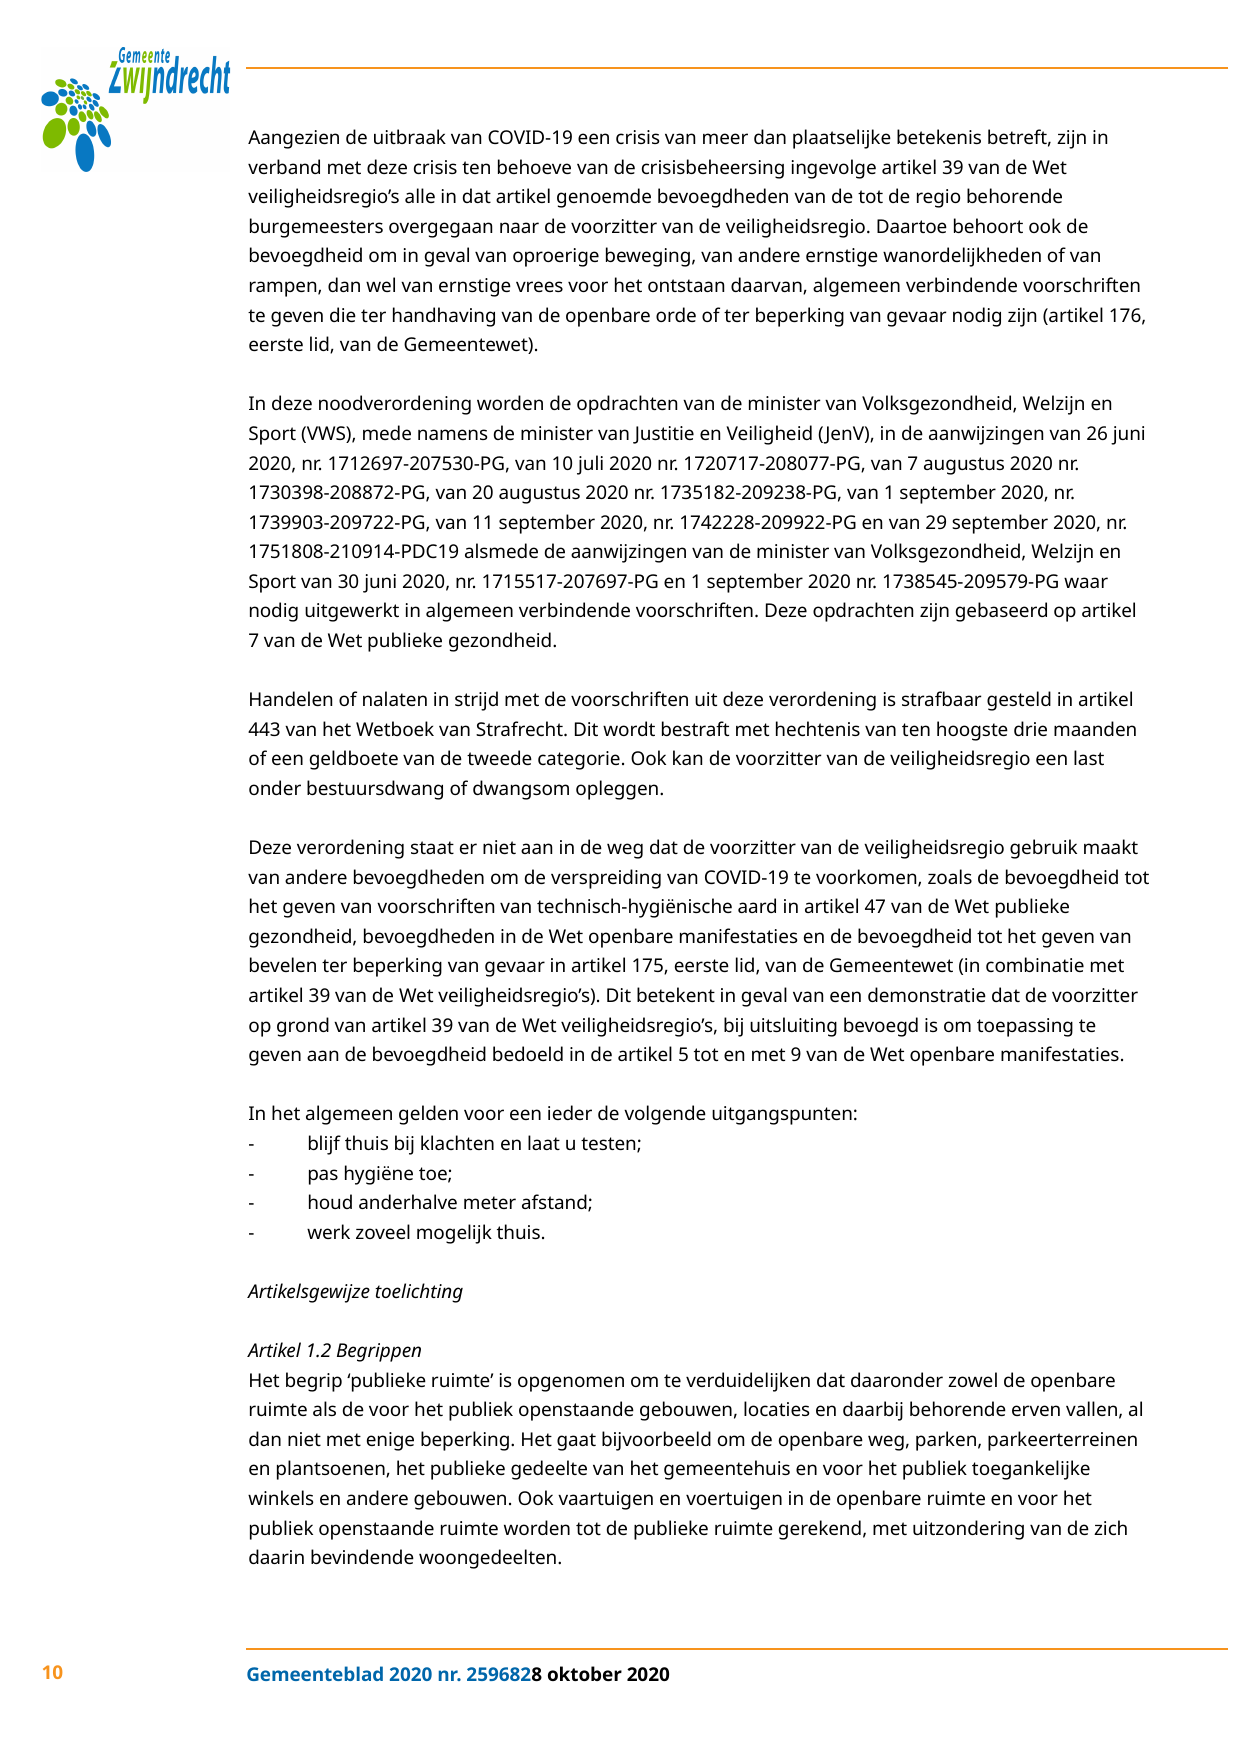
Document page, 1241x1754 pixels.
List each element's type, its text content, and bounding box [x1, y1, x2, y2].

list houd anderhalve meter afstand; [248, 1189, 1152, 1215]
text Artikelsgewijze toelichting [248, 1278, 1152, 1304]
text Deze verordening staat er niet aan in de weg dat de voorzitter van de veiligheidsregio gebruik maakt van andere bevoegdheden om de verspreiding van COVID-19 te voorkomen, zoals de bevoegdheid tot het geven van voorschriften van technisch-hygiënische aard in artikel 47 van de Wet publieke gezondheid, bevoegdheden in de Wet openbare manifestaties en de bevoegdheid tot het geven van bevelen ter beperking van gevaar in artikel 175, eerste lid, van de Gemeentewet (in combinatie met artikel 39 van de Wet veiligheidsregio’s). Dit betekent in geval van een demonstratie dat de voorzitter op grond van artikel 39 van de Wet veiligheidsregio’s, bij uitsluiting bevoegd is om toepassing te geven aan de bevoegdheid bedoeld in de artikel 5 tot en met 9 van de Wet openbare manifestaties. [248, 834, 1152, 1067]
list blijf thuis bij klachten en laat u testen; [248, 1130, 1152, 1156]
list werk zoveel mogelijk thuis. [248, 1219, 1152, 1245]
picture [41, 47, 231, 172]
text In deze noodverordening worden de opdrachten van de minister van Volksgezondheid, Welzijn en Sport (VWS), mede namens de minister van Justitie en Veiligheid (JenV), in de aanwijzingen van 26 juni 2020, nr. 1712697-207530-PG, van 10 juli 2020 nr. 1720717-208077-PG, van 7 augustus 2020 nr. 1730398-208872-PG, van 20 augustus 2020 nr. 1735182-209238-PG, van 1 september 2020, nr. 1739903-209722-PG, van 11 september 2020, nr. 1742228-209922-PG en van 29 september 2020, nr. 1751808-210914-PDC19 alsmede de aanwijzingen van de minister van Volksgezondheid, Welzijn en Sport van 30 juni 2020, nr. 1715517-207697-PG en 1 september 2020 nr. 1738545-209579-PG waar nodig uitgewerkt in algemeen verbindende voorschriften. Deze opdrachten zijn gebaseerd op artikel 7 van de Wet publieke gezondheid. [248, 391, 1152, 653]
list pas hygiëne toe; [248, 1160, 1152, 1186]
text Handelen of nalaten in strijd met de voorschriften uit deze verordening is strafbaar gesteld in artikel 443 van het Wetboek van Strafrecht. Dit wordt bestraft met hechtenis van ten hoogste drie maanden of een geldboete van de tweede categorie. Ook kan de voorzitter van de veiligheidsregio een last onder bestuursdwang of dwangsom opleggen. [248, 686, 1152, 801]
text In het algemeen gelden voor een ieder de volgende uitgangspunten: [248, 1101, 1152, 1126]
text Het begrip ‘publieke ruimte’ is opgenomen om te verduidelijken dat daaronder zowel de openbare ruimte als de voor het publiek openstaande gebouwen, locaties en daarbij behorende erven vallen, al dan niet met enige beperking. Het gaat bijvoorbeeld om de openbare weg, parken, parkeerterreinen en plantsoenen, het publieke gedeelte van het gemeentehuis en voor het publiek toegankelijke winkels en andere gebouwen. Ook vaartuigen en voertuigen in de openbare ruimte en voor het publiek openstaande ruimte worden tot de publieke ruimte gerekend, met uitzondering van de zich daarin bevindende woongedeelten. [248, 1367, 1152, 1570]
text Artikel 1.2 Begrippen [248, 1337, 1152, 1363]
text Aangezien de uitbraak van COVID-19 een crisis van meer dan plaatselijke betekenis betreft, zijn in verband met deze crisis ten behoeve van de crisisbeheersing ingevolge artikel 39 van de Wet veiligheidsregio’s alle in dat artikel genoemde bevoegdheden van de tot de regio behorende burgemeesters overgegaan naar de voorzitter van de veiligheidsregio. Daartoe behoort ook de bevoegdheid om in geval van oproerige beweging, van andere ernstige wanordelijkheden of van rampen, dan wel van ernstige vrees voor het ontstaan daarvan, algemeen verbindende voorschriften te geven die ter handhaving van de openbare orde of ter beperking van gevaar nodig zijn (artikel 176, eerste lid, van de Gemeentewet). [248, 124, 1152, 357]
